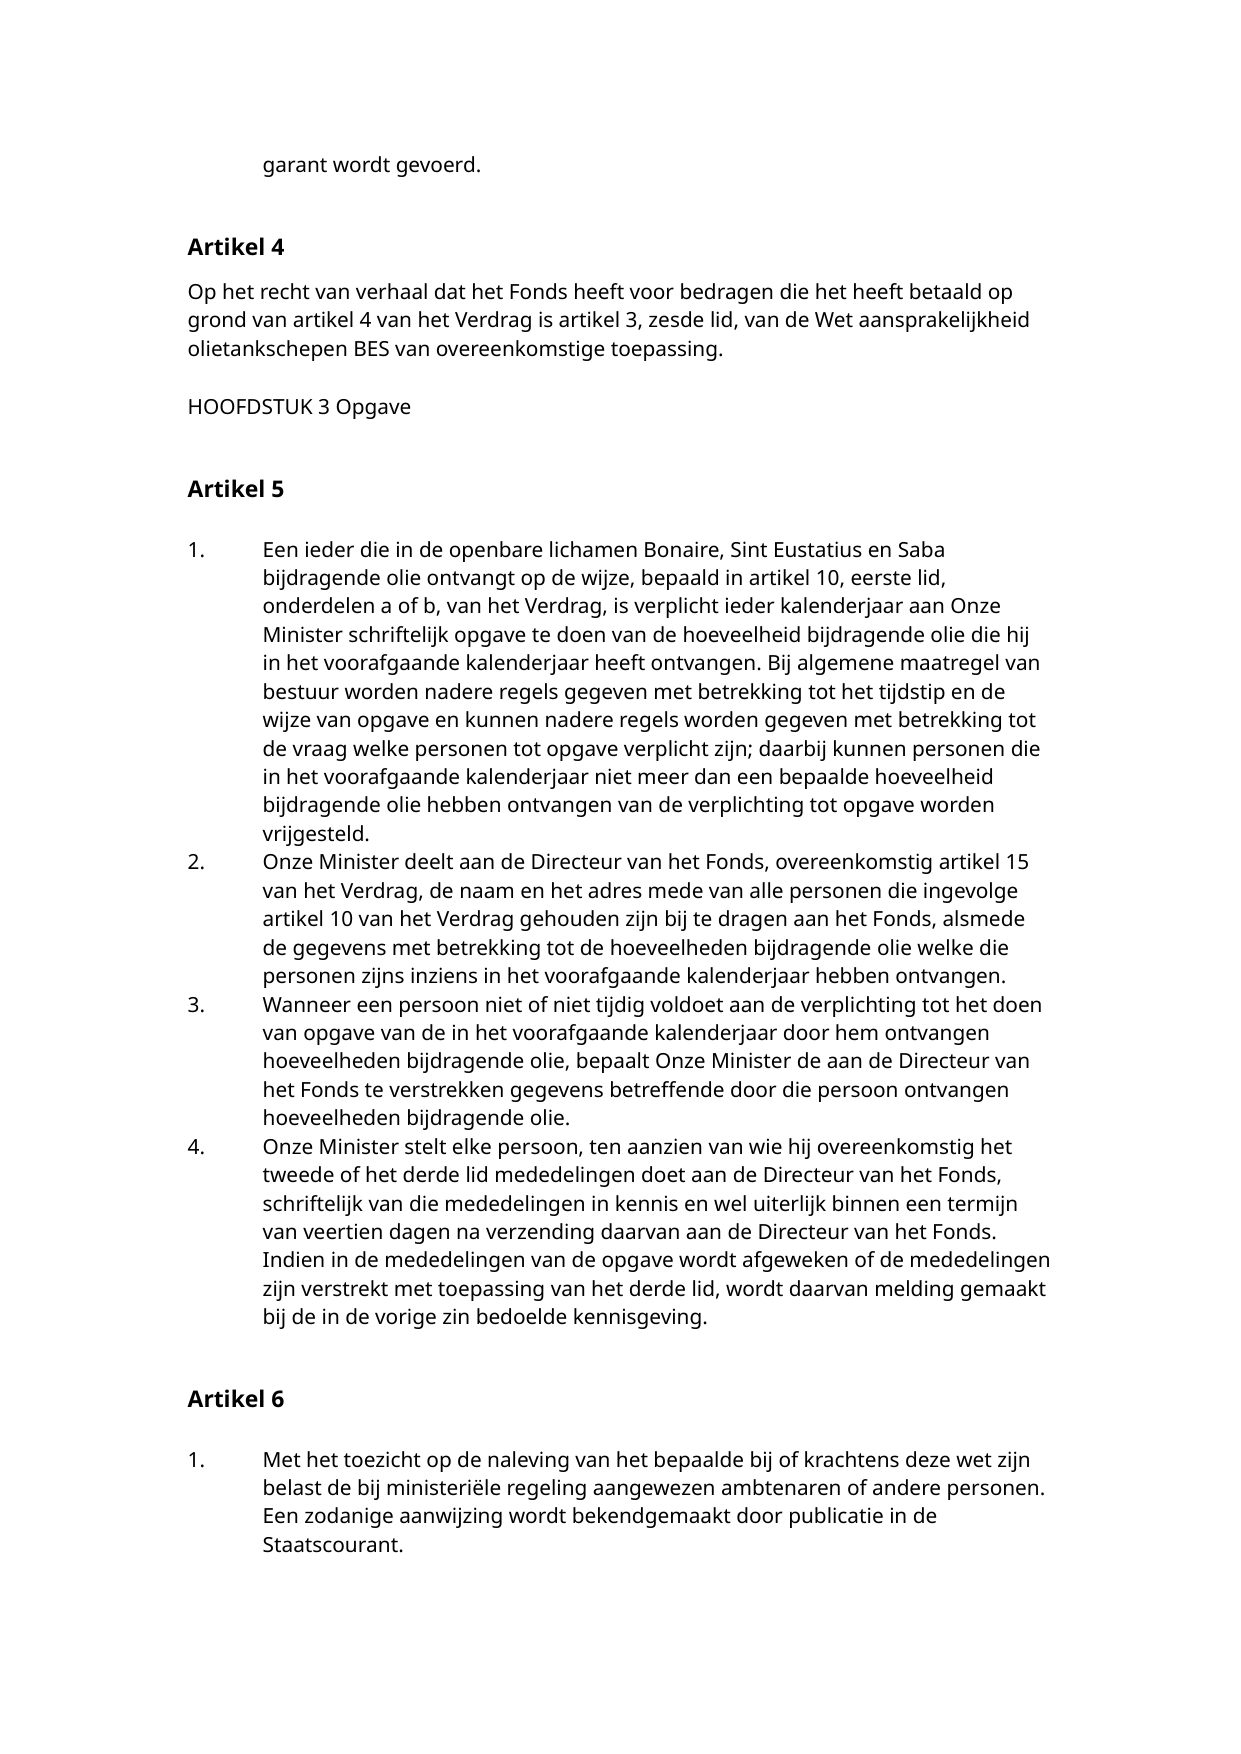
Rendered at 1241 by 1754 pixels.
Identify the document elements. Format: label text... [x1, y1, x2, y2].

list Wanneer een persoon niet of niet tijdig voldoet aan de verplichting tot het doen van opgave van de in het voorafgaande kalenderjaar door hem ontvangen hoeveelheden bijdragende olie, bepaalt Onze Minister de aan de Directeur van het Fonds te verstrekken gegevens betreffende door die persoon ontvangen hoeveelheden bijdragende olie. [187, 990, 1053, 1132]
list garant wordt gevoerd. [187, 150, 1053, 178]
subtitle HOOFDSTUK 3 Opgave [187, 392, 1053, 421]
list Onze Minister stelt elke persoon, ten aanzien van wie hij overeenkomstig het tweede of het derde lid mededelingen doet aan de Directeur van het Fonds, schriftelijk van die mededelingen in kennis en wel uiterlijk binnen een termijn van veertien dagen na verzending daarvan aan de Directeur van het Fonds. Indien in de mededelingen van de opgave wordt afgeweken of de mededelingen zijn verstrekt met toepassing van het derde lid, wordt daarvan melding gemaakt bij de in de vorige zin bedoelde kennisgeving. [187, 1132, 1053, 1331]
list Een ieder die in de openbare lichamen Bonaire, Sint Eustatius en Saba bijdragende olie ontvangt op de wijze, bepaald in artikel 10, eerste lid, onderdelen a of b, van het Verdrag, is verplicht ieder kalenderjaar aan Onze Minister schriftelijk opgave te doen van de hoeveelheid bijdragende olie die hij in het voorafgaande kalenderjaar heeft ontvangen. Bij algemene maatregel van bestuur worden nadere regels gegeven met betrekking tot het tijdstip en de wijze van opgave en kunnen nadere regels worden gegeven met betrekking tot de vraag welke personen tot opgave verplicht zijn; daarbij kunnen personen die in het voorafgaande kalenderjaar niet meer dan een bepaalde hoeveelheid bijdragende olie hebben ontvangen van de verplichting tot opgave worden vrijgesteld. [187, 535, 1053, 847]
subtitle Artikel 4 [187, 231, 1053, 262]
list Met het toezicht op de naleving van het bepaalde bij of krachtens deze wet zijn belast de bij ministeriële regeling aangewezen ambtenaren of andere personen. Een zodanige aanwijzing wordt bekendgemaakt door publicatie in de Staatscourant. [187, 1445, 1053, 1558]
list Onze Minister deelt aan de Directeur van het Fonds, overeenkomstig artikel 15 van het Verdrag, de naam en het adres mede van alle personen die ingevolge artikel 10 van het Verdrag gehouden zijn bij te dragen aan het Fonds, alsmede de gegevens met betrekking tot de hoeveelheden bijdragende olie welke die personen zijns inziens in het voorafgaande kalenderjaar hebben ontvangen. [187, 847, 1053, 990]
subtitle Artikel 6 [187, 1383, 1053, 1415]
text Op het recht van verhaal dat het Fonds heeft voor bedragen die het heeft betaald op grond van artikel 4 van het Verdrag is artikel 3, zesde lid, van de Wet aansprakelijkheid olietankschepen BES van overeenkomstige toepassing. [187, 277, 1053, 362]
subtitle Artikel 5 [187, 473, 1053, 505]
